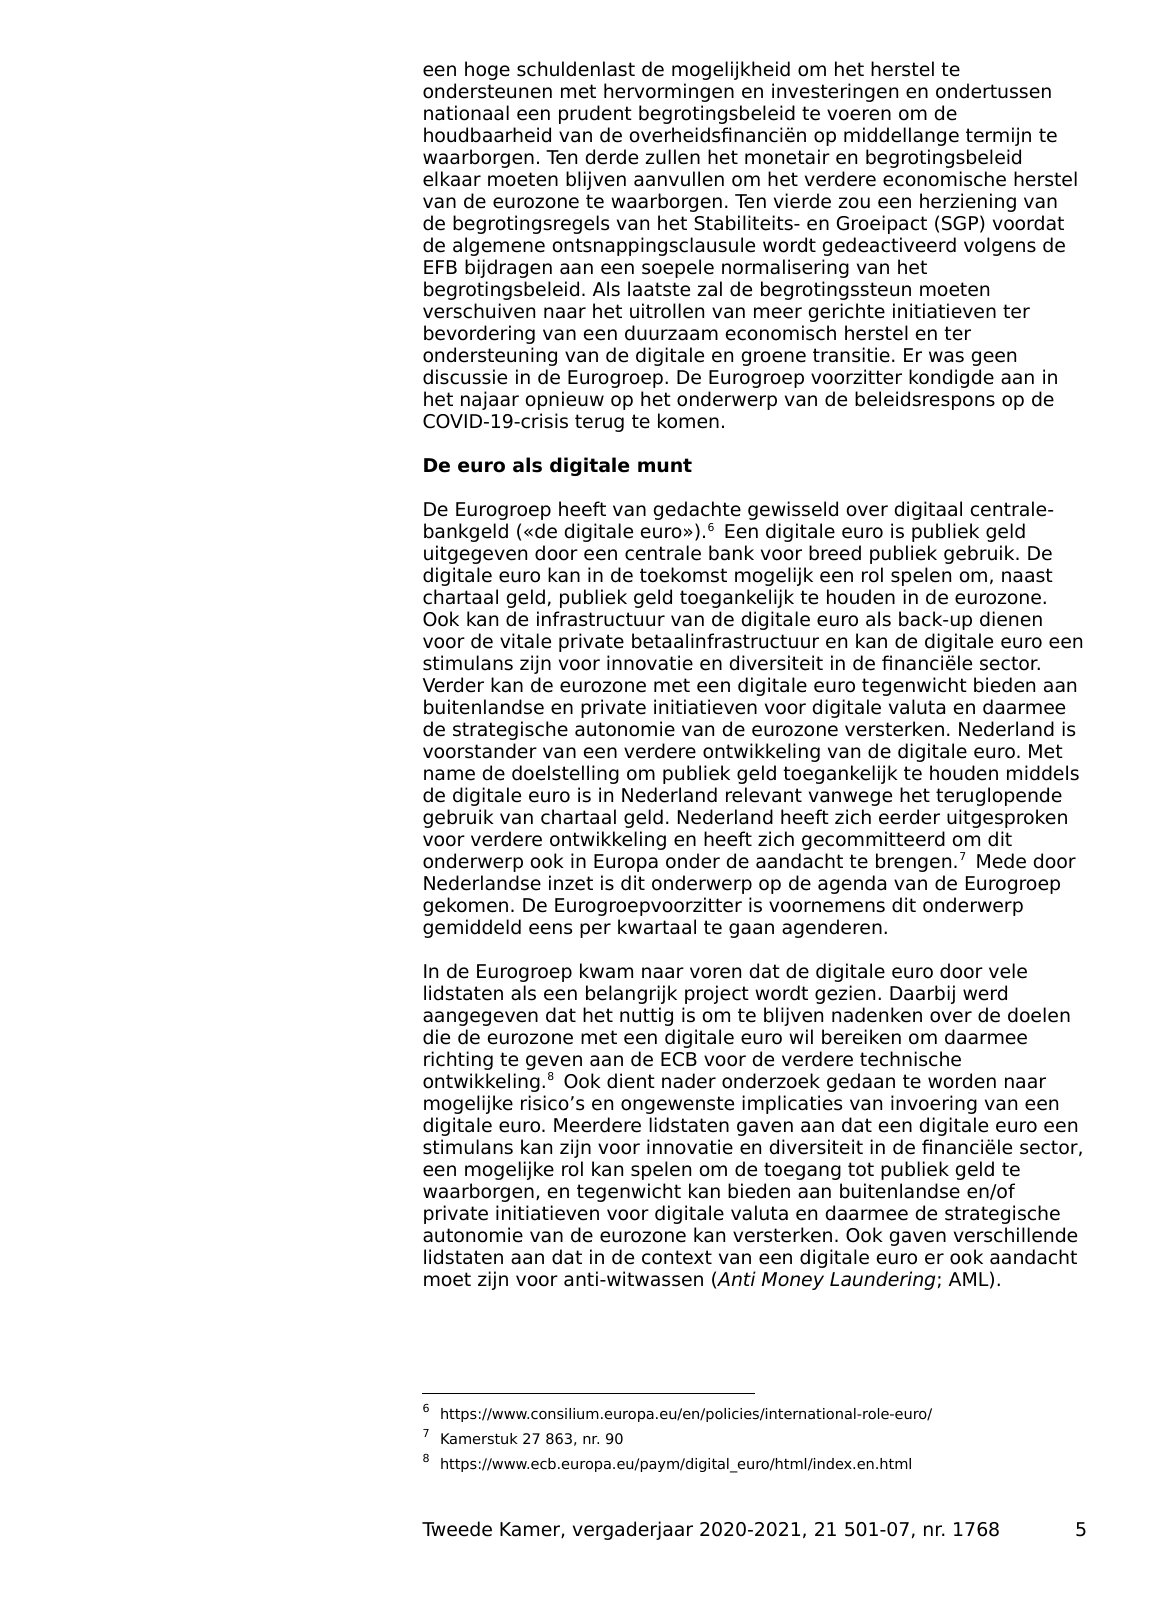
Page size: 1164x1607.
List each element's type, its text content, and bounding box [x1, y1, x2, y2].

text https://www.ecb.europa.eu/paym/digital_euro/html/index.en.html [422, 1452, 1087, 1474]
text een hoge schuldenlast de mogelijkheid om het herstel te ondersteunen met hervormingen en investeringen en ondertussen nationaal een prudent begrotingsbeleid te voeren om de houdbaarheid van de overheidsfinanciën op middellange termijn te waarborgen. Ten derde zullen het monetair en begrotingsbeleid elkaar moeten blijven aanvullen om het verdere economische herstel van de eurozone te waarborgen. Ten vierde zou een herziening van de begrotingsregels van het Stabiliteits- en Groeipact (SGP) voordat de algemene ontsnappingsclausule wordt gedeactiveerd volgens de EFB bijdragen aan een soepele normalisering van het begrotingsbeleid. Als laatste zal de begrotingssteun moeten verschuiven naar het uitrollen van meer gerichte initiatieven ter bevordering van een duurzaam economisch herstel en ter ondersteuning van de digitale en groene transitie. Er was geen discussie in de Eurogroep. De Eurogroep voorzitter kondigde aan in het najaar opnieuw op het onderwerp van de beleidsrespons op de COVID-19-crisis terug te komen. [422, 59, 1087, 433]
subtitle De euro als digitale munt [422, 455, 1087, 477]
text https://www.consilium.europa.eu/en/policies/international-role-euro/ [422, 1402, 1087, 1424]
text De Eurogroep heeft van gedachte gewisseld over digitaal centrale-bankgeld («de digitale euro»). Een digitale euro is publiek geld uitgegeven door een centrale bank voor breed publiek gebruik. De digitale euro kan in de toekomst mogelijk een rol spelen om, naast chartaal geld, publiek geld toegankelijk te houden in de eurozone. Ook kan de infrastructuur van de digitale euro als back-up dienen voor de vitale private betaalinfrastructuur en kan de digitale euro een stimulans zijn voor innovatie en diversiteit in de financiële sector. Verder kan de eurozone met een digitale euro tegenwicht bieden aan buitenlandse en private initiatieven voor digitale valuta en daarmee de strategische autonomie van de eurozone versterken. Nederland is voorstander van een verdere ontwikkeling van de digitale euro. Met name de doelstelling om publiek geld toegankelijk te houden middels de digitale euro is in Nederland relevant vanwege het teruglopende gebruik van chartaal geld. Nederland heeft zich eerder uitgesproken voor verdere ontwikkeling en heeft zich gecommitteerd om dit onderwerp ook in Europa onder de aandacht te brengen. Mede door Nederlandse inzet is dit onderwerp op de agenda van de Eurogroep gekomen. De Eurogroepvoorzitter is voornemens dit onderwerp gemiddeld eens per kwartaal te gaan agenderen. [422, 499, 1087, 939]
text Kamerstuk 27 863, nr. 90 [422, 1427, 1087, 1449]
text In de Eurogroep kwam naar voren dat de digitale euro door vele lidstaten als een belangrijk project wordt gezien. Daarbij werd aangegeven dat het nuttig is om te blijven nadenken over de doelen die de eurozone met een digitale euro wil bereiken om daarmee richting te geven aan de ECB voor de verdere technische ontwikkeling. Ook dient nader onderzoek gedaan te worden naar mogelijke risico’s en ongewenste implicaties van invoering van een digitale euro. Meerdere lidstaten gaven aan dat een digitale euro een stimulans kan zijn voor innovatie en diversiteit in de financiële sector, een mogelijke rol kan spelen om de toegang tot publiek geld te waarborgen, en tegenwicht kan bieden aan buitenlandse en/of private initiatieven voor digitale valuta en daarmee de strategische autonomie van de eurozone kan versterken. Ook gaven verschillende lidstaten aan dat in de context van een digitale euro er ook aandacht moet zijn voor anti-witwassen (Anti Money Laundering; AML). [422, 961, 1087, 1291]
